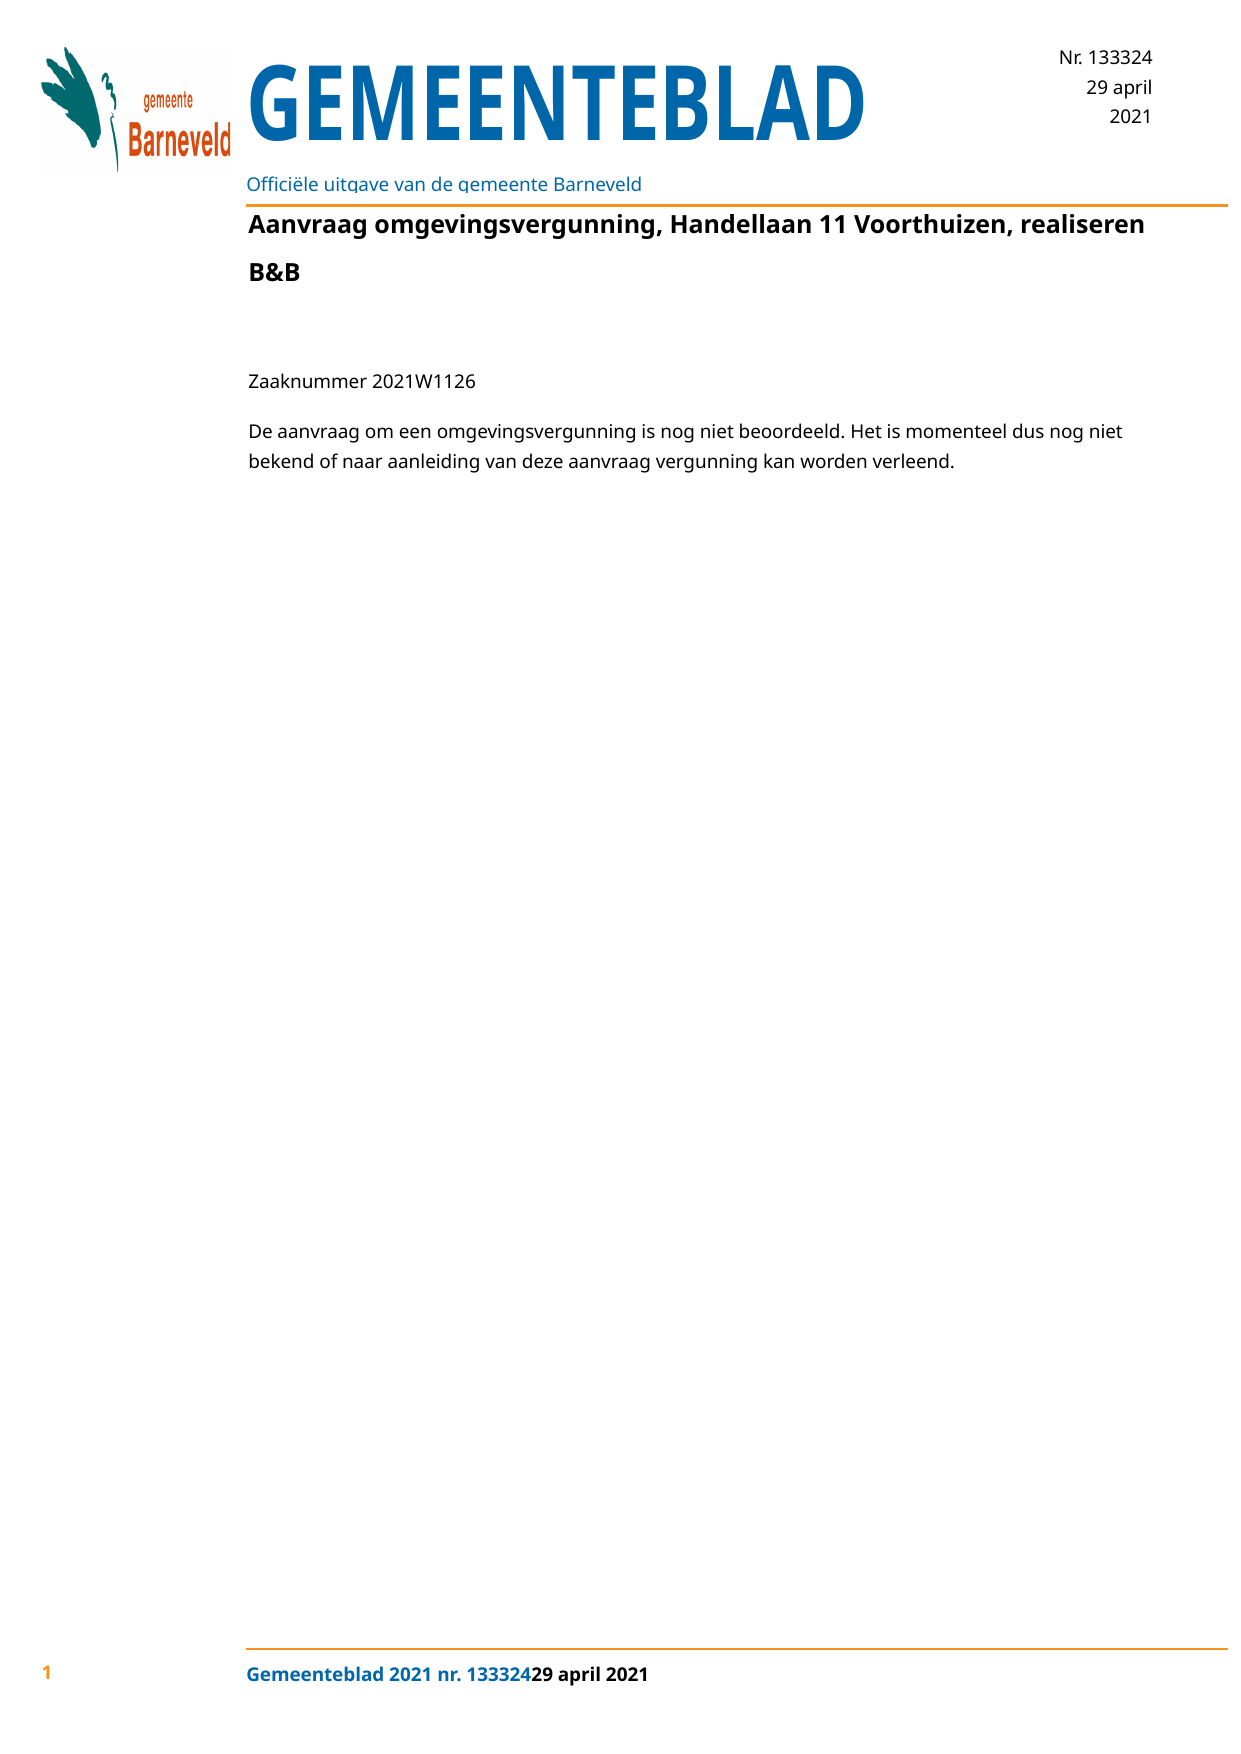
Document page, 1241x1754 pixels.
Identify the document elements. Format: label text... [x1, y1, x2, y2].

text Aanvraag omgevingsvergunning, Handellaan 11 Voorthuizen, realiseren B&B [248, 207, 1152, 288]
picture [41, 47, 231, 172]
text De aanvraag om een omgevingsvergunning is nog niet beoordeeld. Het is momenteel dus nog niet bekend of naar aanleiding van deze aanvraag vergunning kan worden verleend. [248, 419, 1152, 474]
text Zaaknummer 2021W1126 [248, 368, 1152, 394]
